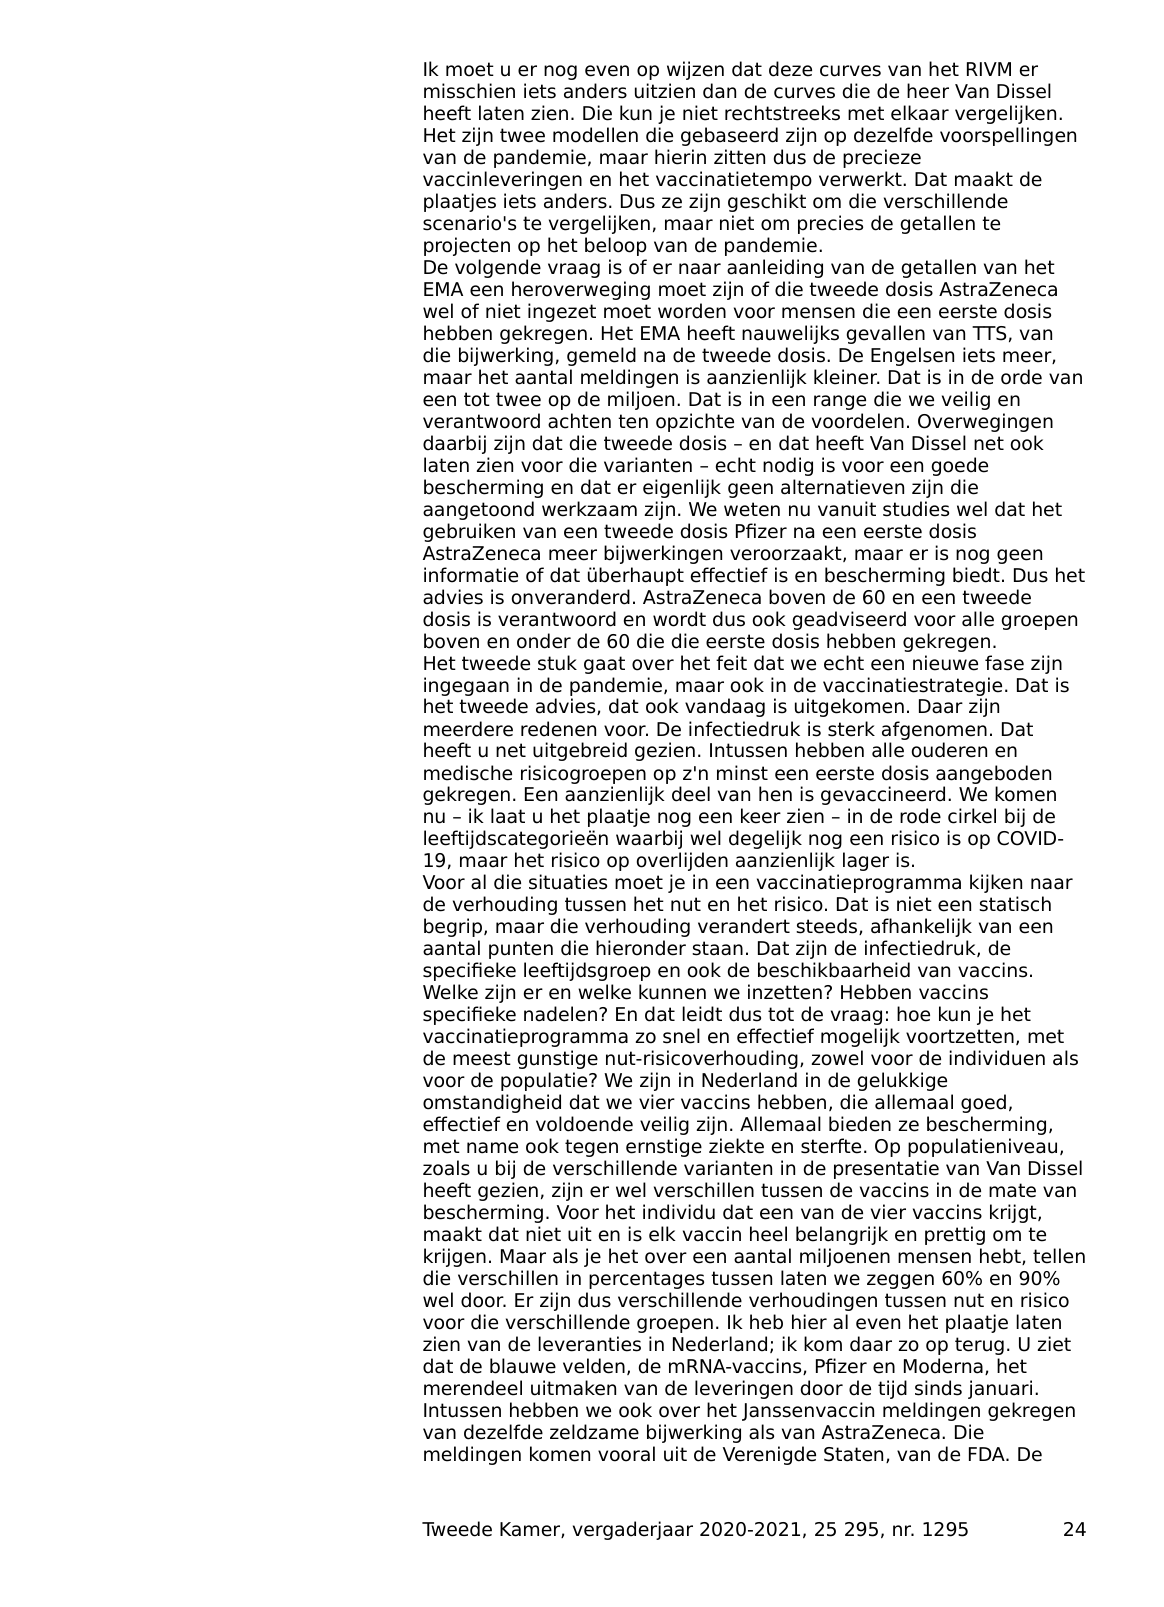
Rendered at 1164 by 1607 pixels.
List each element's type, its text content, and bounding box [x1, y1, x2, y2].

text Intussen hebben we ook over het Janssenvaccin meldingen gekregen van dezelfde zeldzame bijwerking als van AstraZeneca. Die meldingen komen vooral uit de Verenigde Staten, van de FDA. De [422, 1400, 1087, 1466]
text Het tweede stuk gaat over het feit dat we echt een nieuwe fase zijn ingegaan in de pandemie, maar ook in de vaccinatiestrategie. Dat is het tweede advies, dat ook vandaag is uitgekomen. Daar zijn meerdere redenen voor. De infectiedruk is sterk afgenomen. Dat heeft u net uitgebreid gezien. Intussen hebben alle ouderen en medische risicogroepen op z'n minst een eerste dosis aangeboden gekregen. Een aanzienlijk deel van hen is gevaccineerd. We komen nu – ik laat u het plaatje nog een keer zien – in de rode cirkel bij de leeftijdscategorieën waarbij wel degelijk nog een risico is op COVID-19, maar het risico op overlijden aanzienlijk lager is. [422, 652, 1087, 872]
text Voor al die situaties moet je in een vaccinatieprogramma kijken naar de verhouding tussen het nut en het risico. Dat is niet een statisch begrip, maar die verhouding verandert steeds, afhankelijk van een aantal punten die hieronder staan. Dat zijn de infectiedruk, de specifieke leeftijdsgroep en ook de beschikbaarheid van vaccins. Welke zijn er en welke kunnen we inzetten? Hebben vaccins specifieke nadelen? En dat leidt dus tot de vraag: hoe kun je het vaccinatieprogramma zo snel en effectief mogelijk voortzetten, met de meest gunstige nut-risicoverhouding, zowel voor de individuen als voor de populatie? We zijn in Nederland in de gelukkige omstandigheid dat we vier vaccins hebben, die allemaal goed, effectief en voldoende veilig zijn. Allemaal bieden ze bescherming, met name ook tegen ernstige ziekte en sterfte. Op populatieniveau, zoals u bij de verschillende varianten in de presentatie van Van Dissel heeft gezien, zijn er wel verschillen tussen de vaccins in de mate van bescherming. Voor het individu dat een van de vier vaccins krijgt, maakt dat niet uit en is elk vaccin heel belangrijk en prettig om te krijgen. Maar als je het over een aantal miljoenen mensen hebt, tellen die verschillen in percentages tussen laten we zeggen 60% en 90% wel door. Er zijn dus verschillende verhoudingen tussen nut en risico voor die verschillende groepen. Ik heb hier al even het plaatje laten zien van de leveranties in Nederland; ik kom daar zo op terug. U ziet dat de blauwe velden, de mRNA-vaccins, Pfizer en Moderna, het merendeel uitmaken van de leveringen door de tijd sinds januari. [422, 872, 1087, 1400]
text Ik moet u er nog even op wijzen dat deze curves van het RIVM er misschien iets anders uitzien dan de curves die de heer Van Dissel heeft laten zien. Die kun je niet rechtstreeks met elkaar vergelijken. Het zijn twee modellen die gebaseerd zijn op dezelfde voorspellingen van de pandemie, maar hierin zitten dus de precieze vaccinleveringen en het vaccinatietempo verwerkt. Dat maakt de plaatjes iets anders. Dus ze zijn geschikt om die verschillende scenario's te vergelijken, maar niet om precies de getallen te projecten op het beloop van de pandemie. [422, 59, 1087, 257]
text De volgende vraag is of er naar aanleiding van de getallen van het EMA een heroverweging moet zijn of die tweede dosis AstraZeneca wel of niet ingezet moet worden voor mensen die een eerste dosis hebben gekregen. Het EMA heeft nauwelijks gevallen van TTS, van die bijwerking, gemeld na de tweede dosis. De Engelsen iets meer, maar het aantal meldingen is aanzienlijk kleiner. Dat is in de orde van een tot twee op de miljoen. Dat is in een range die we veilig en verantwoord achten ten opzichte van de voordelen. Overwegingen daarbij zijn dat die tweede dosis – en dat heeft Van Dissel net ook laten zien voor die varianten – echt nodig is voor een goede bescherming en dat er eigenlijk geen alternatieven zijn die aangetoond werkzaam zijn. We weten nu vanuit studies wel dat het gebruiken van een tweede dosis Pfizer na een eerste dosis AstraZeneca meer bijwerkingen veroorzaakt, maar er is nog geen informatie of dat überhaupt effectief is en bescherming biedt. Dus het advies is onveranderd. AstraZeneca boven de 60 en een tweede dosis is verantwoord en wordt dus ook geadviseerd voor alle groepen boven en onder de 60 die die eerste dosis hebben gekregen. [422, 257, 1087, 652]
